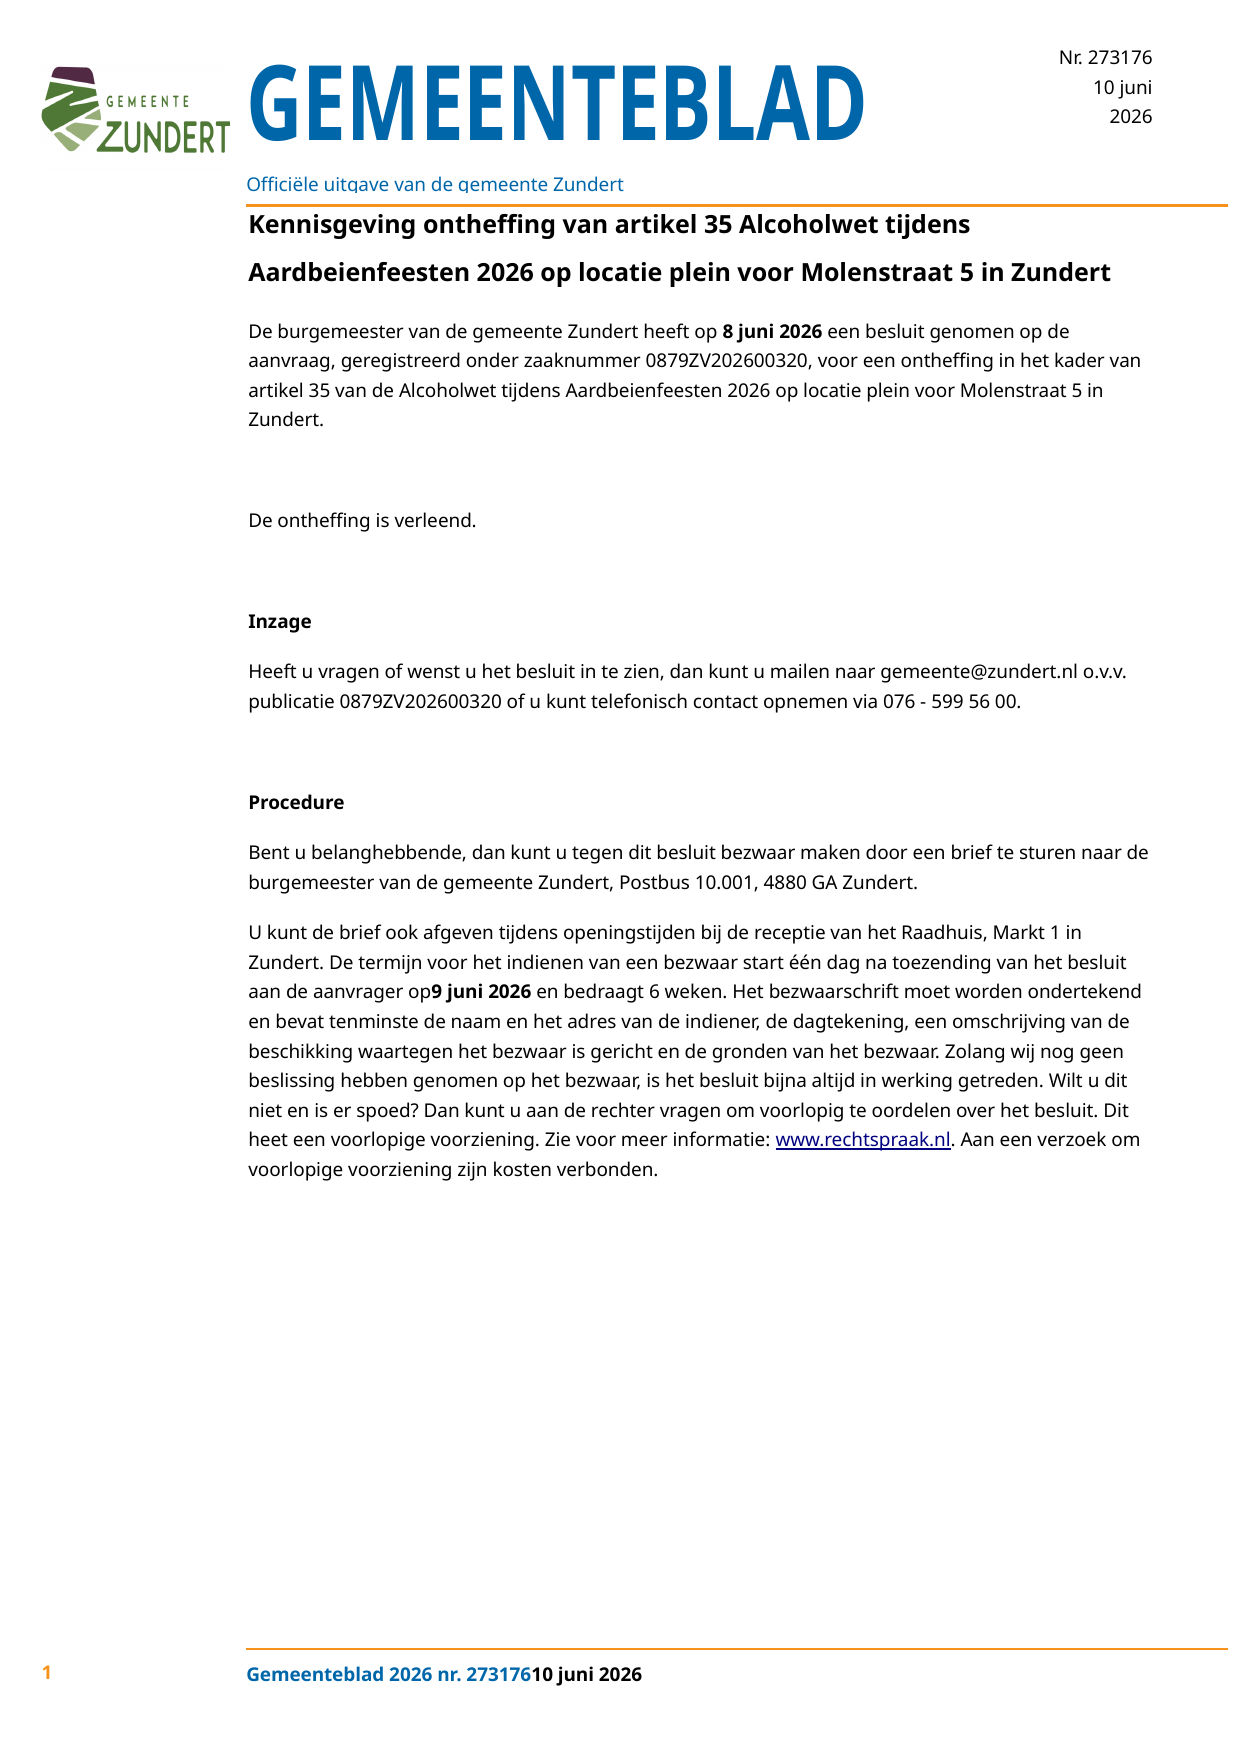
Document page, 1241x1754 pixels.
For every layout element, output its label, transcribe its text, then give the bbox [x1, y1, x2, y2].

text Heeft u vragen of wenst u het besluit in te zien, dan kunt u mailen naar gemeente@zundert.nl o.v.v. publicatie 0879ZV202600320 of u kunt telefonisch contact opnemen via 076 - 599 56 00. [248, 659, 1152, 714]
text U kunt de brief ook afgeven tijdens openingstijden bij de receptie van het Raadhuis, Markt 1 in Zundert. De termijn voor het indienen van een bezwaar start één dag na toezending van het besluit aan de aanvrager op9 juni 2026 en bedraagt 6 weken. Het bezwaarschrift moet worden ondertekend en bevat tenminste de naam en het adres van de indiener, de dagtekening, een omschrijving van de beschikking waartegen het bezwaar is gericht en de gronden van het bezwaar. Zolang wij nog geen beslissing hebben genomen op het bezwaar, is het besluit bijna altijd in werking getreden. Wilt u dit niet en is er spoed? Dan kunt u aan de rechter vragen om voorlopig te oordelen over het besluit. Dit heet een voorlopige voorziening. Zie voor meer informatie: www.rechtspraak.nl. Aan een verzoek om voorlopige voorziening zijn kosten verbonden. [248, 919, 1152, 1182]
text Bent u belanghebbende, dan kunt u tegen dit besluit bezwaar maken door een brief te sturen naar de burgemeester van de gemeente Zundert, Postbus 10.001, 4880 GA Zundert. [248, 839, 1152, 895]
text Inzage [248, 608, 1152, 634]
text Procedure [248, 789, 1152, 815]
picture [41, 47, 231, 172]
text Kennisgeving ontheffing van artikel 35 Alcoholwet tijdens Aardbeienfeesten 2026 op locatie plein voor Molenstraat 5 in Zundert [248, 207, 1152, 288]
text De ontheffing is verleend. [248, 507, 1152, 533]
text De burgemeester van de gemeente Zundert heeft op 8 juni 2026 een besluit genomen op de aanvraag, geregistreerd onder zaaknummer 0879ZV202600320, voor een ontheffing in het kader van artikel 35 van de Alcoholwet tijdens Aardbeienfeesten 2026 op locatie plein voor Molenstraat 5 in Zundert. [248, 318, 1152, 432]
